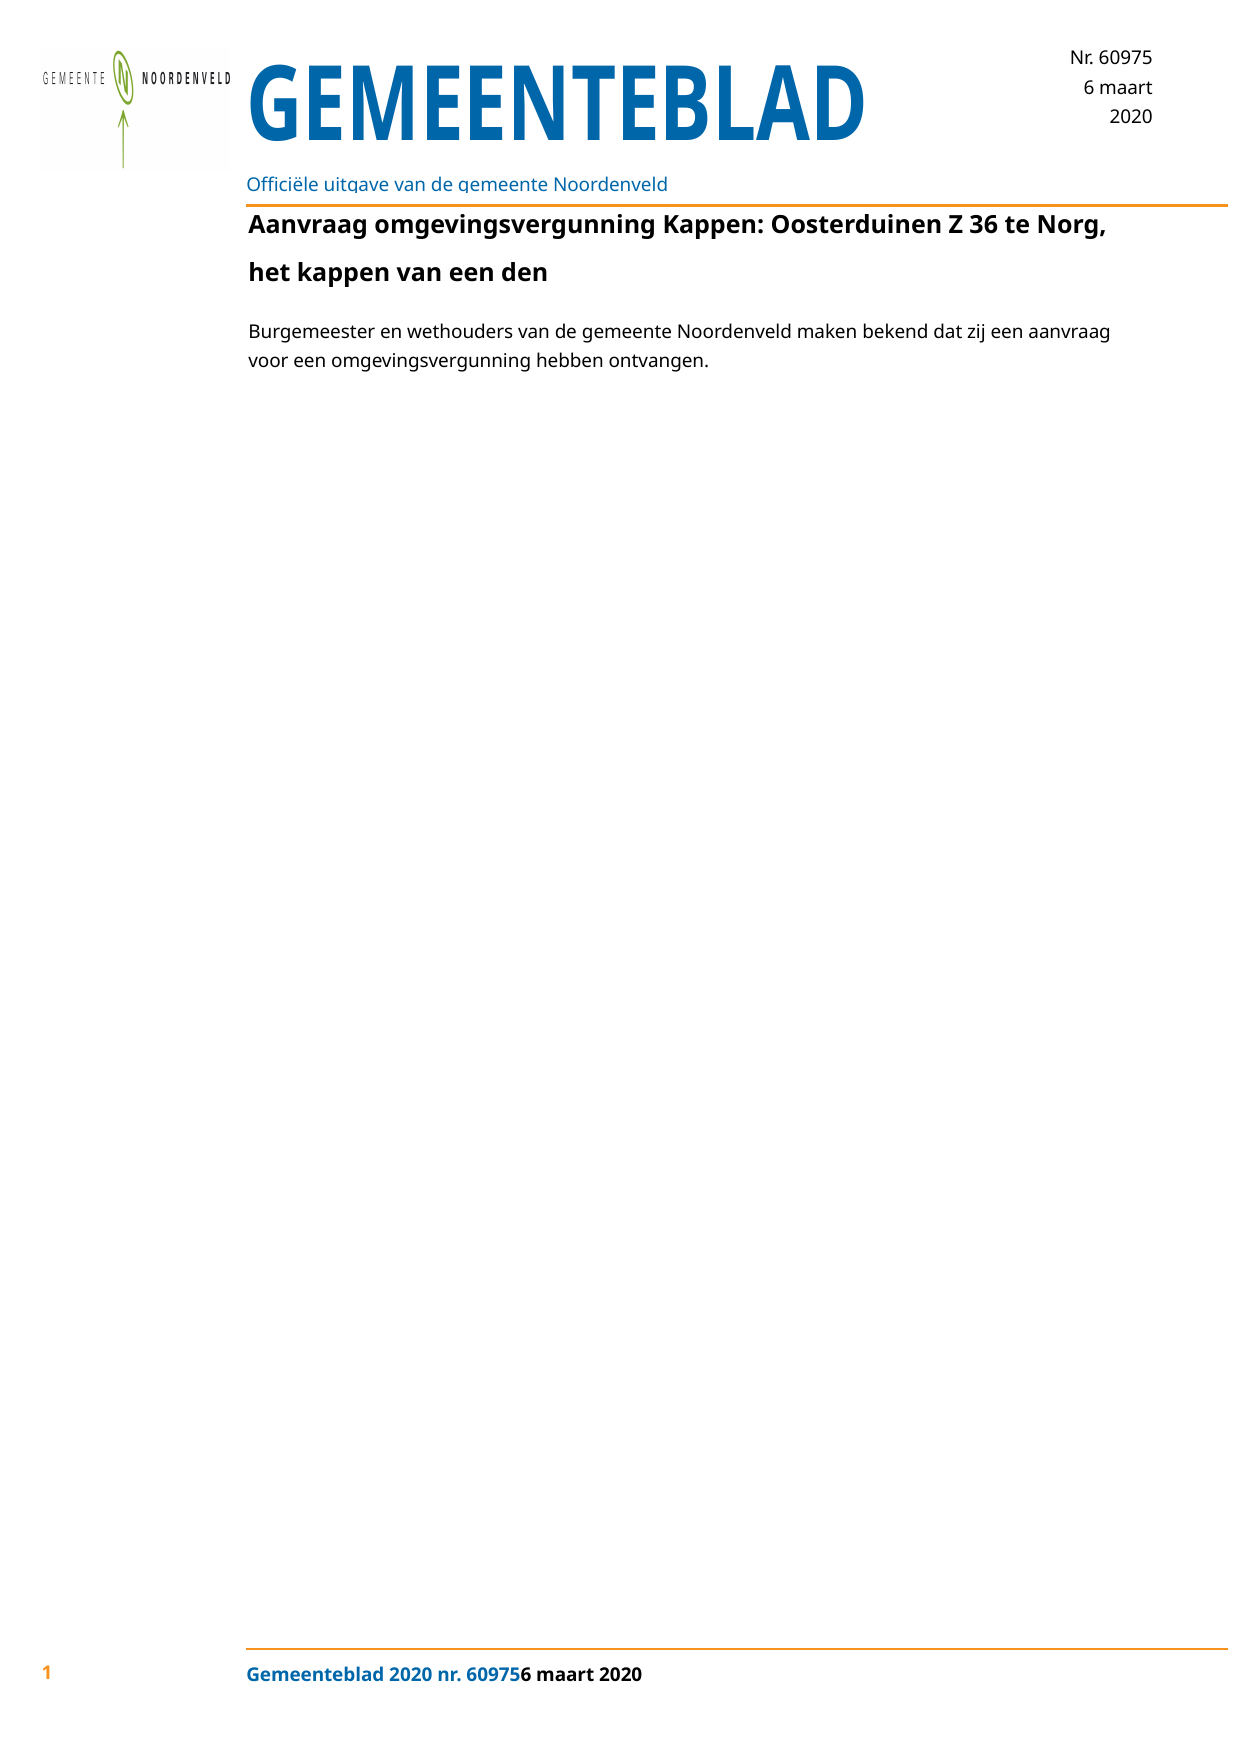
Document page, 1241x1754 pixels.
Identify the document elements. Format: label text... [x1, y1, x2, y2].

picture [41, 47, 231, 172]
text Aanvraag omgevingsvergunning Kappen: Oosterduinen Z 36 te Norg, het kappen van een den [248, 207, 1152, 288]
text Burgemeester en wethouders van de gemeente Noordenveld maken bekend dat zij een aanvraag voor een omgevingsvergunning hebben ontvangen. [248, 318, 1152, 373]
